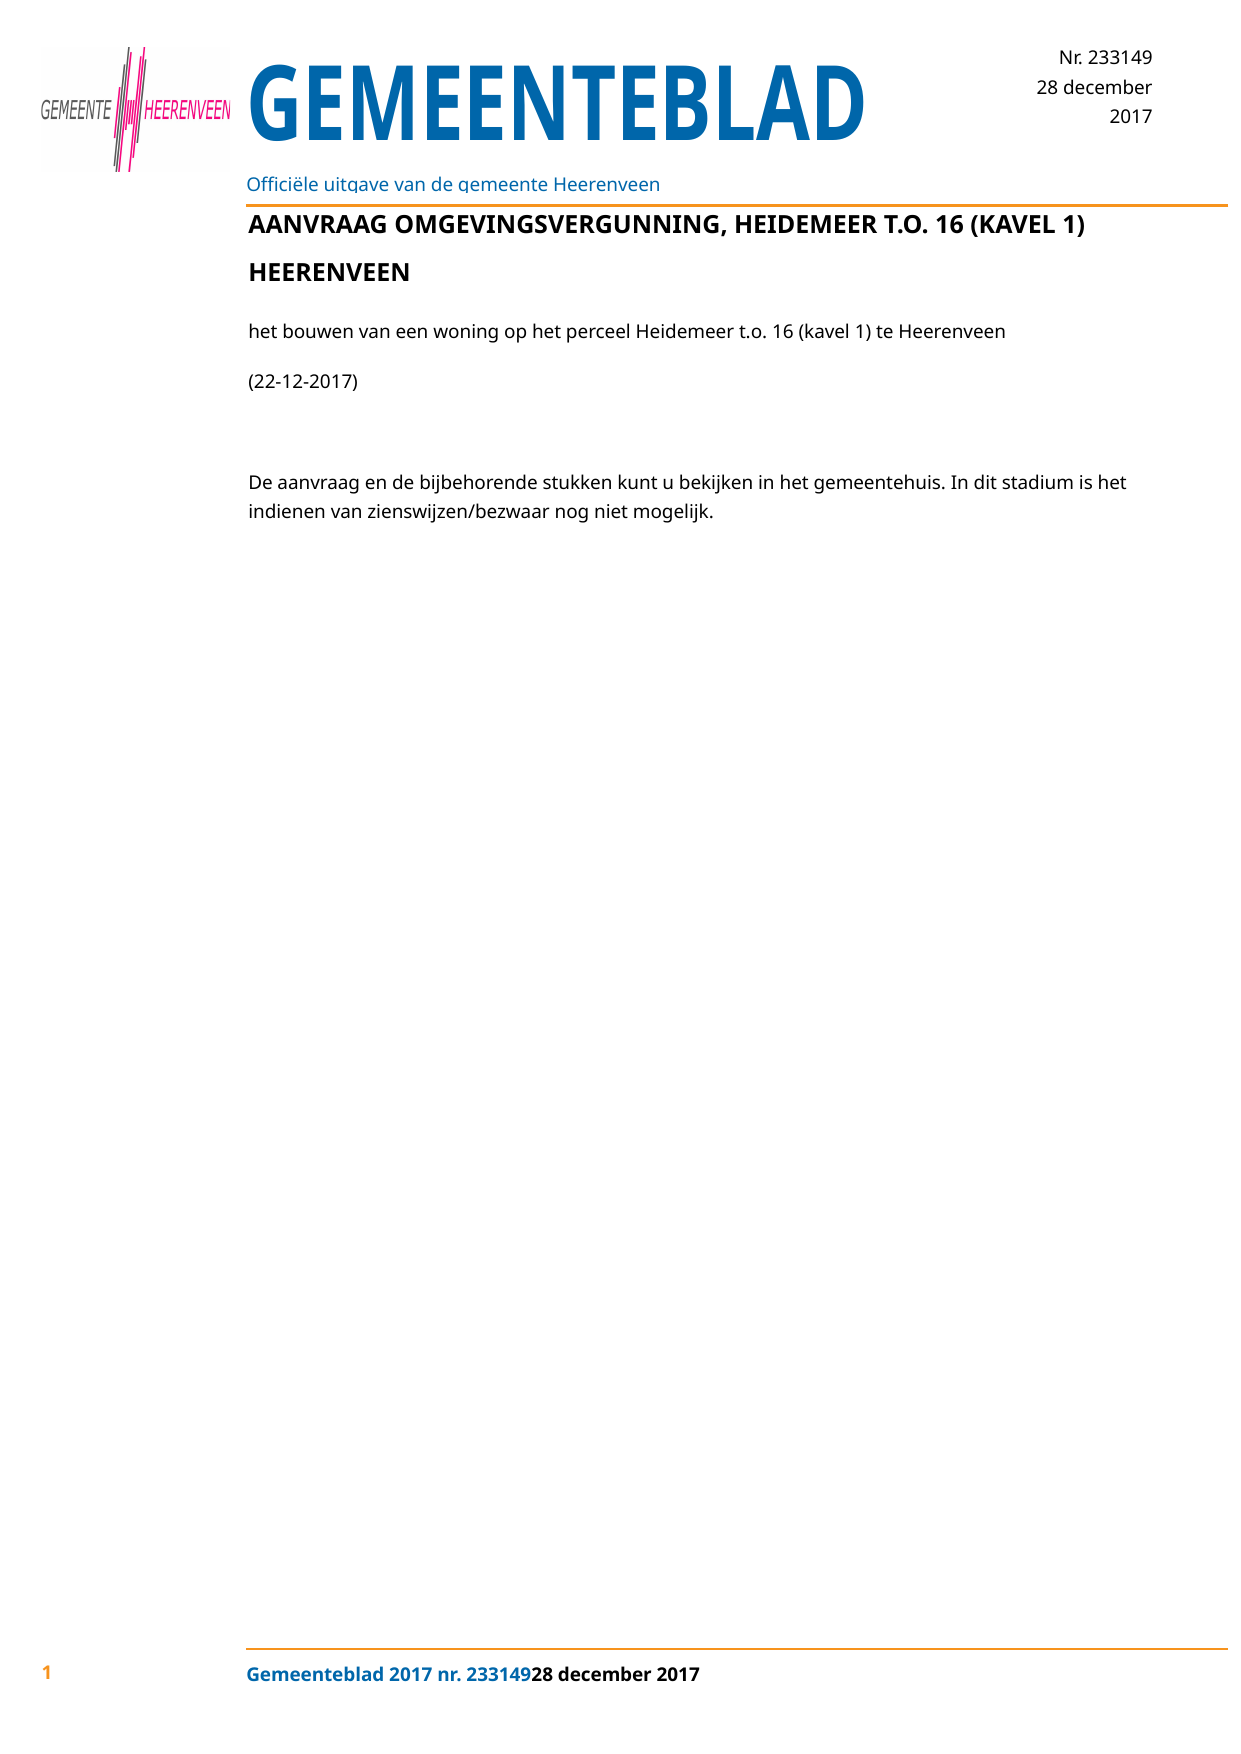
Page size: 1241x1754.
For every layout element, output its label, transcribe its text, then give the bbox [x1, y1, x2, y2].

text (22-12-2017) [248, 368, 1152, 394]
text het bouwen van een woning op het perceel Heidemeer t.o. 16 (kavel 1) te Heerenveen [248, 318, 1152, 344]
text AANVRAAG OMGEVINGSVERGUNNING, HEIDEMEER T.O. 16 (KAVEL 1) HEERENVEEN [248, 207, 1152, 288]
picture [41, 47, 231, 172]
text De aanvraag en de bijbehorende stukken kunt u bekijken in het gemeentehuis. In dit stadium is het indienen van zienswijzen/bezwaar nog niet mogelijk. [248, 469, 1152, 524]
